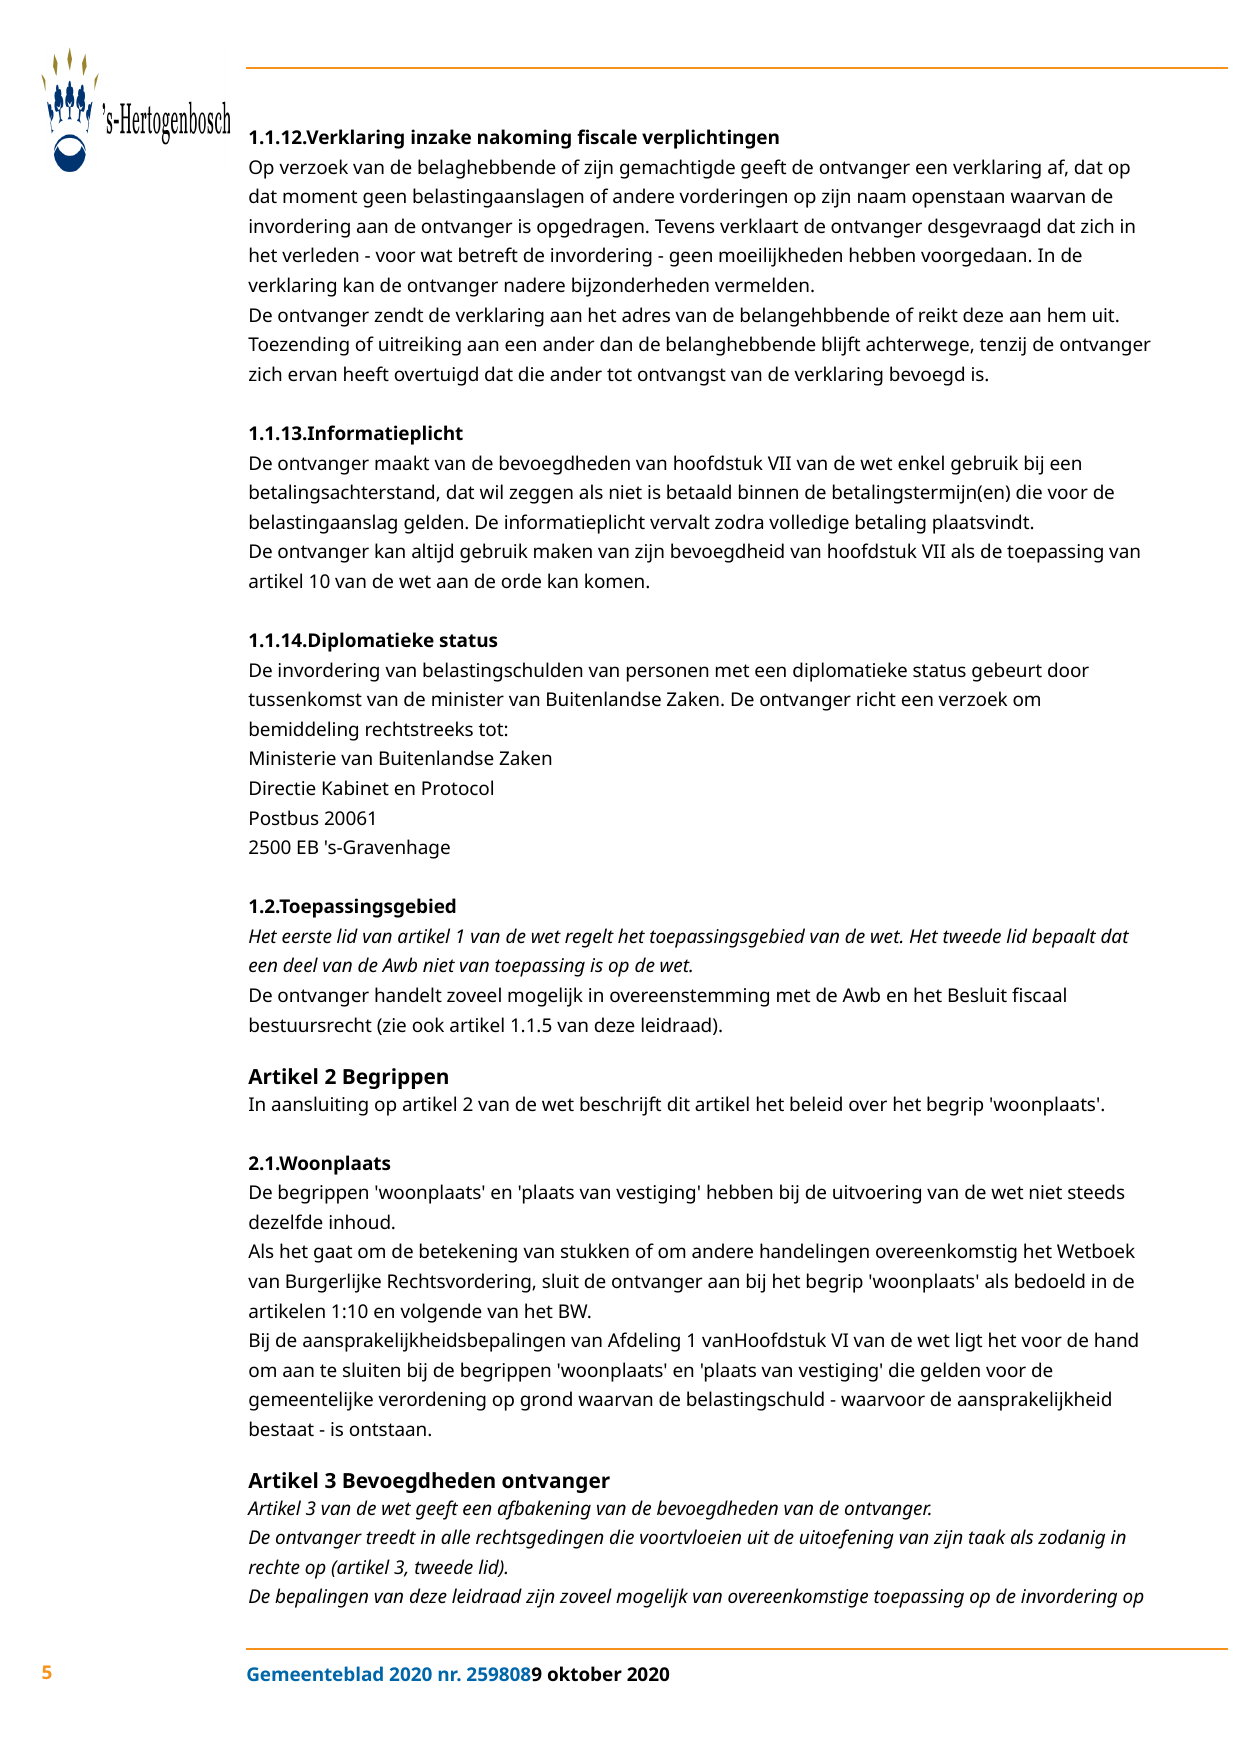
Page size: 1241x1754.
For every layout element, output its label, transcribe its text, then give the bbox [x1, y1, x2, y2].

text Artikel 2 Begrippen [248, 1062, 1152, 1091]
text Postbus 20061 [248, 805, 1152, 831]
text 1.1.14.Diplomatieke status [248, 627, 1152, 653]
text 1.1.13.Informatieplicht [248, 420, 1152, 446]
text Ministerie van Buitenlandse Zaken [248, 746, 1152, 771]
text 2.1.Woonplaats [248, 1150, 1152, 1176]
text Artikel 3 van de wet geeft een afbakening van de bevoegdheden van de ontvanger. [248, 1495, 1152, 1521]
text In aansluiting op artikel 2 van de wet beschrijft dit artikel het beleid over het begrip 'woonplaats'. [248, 1091, 1152, 1116]
text Op verzoek van de belaghebbende of zijn gemachtigde geeft de ontvanger een verklaring af, dat op dat moment geen belastingaanslagen of andere vorderingen op zijn naam openstaan waarvan de invordering aan de ontvanger is opgedragen. Tevens verklaart de ontvanger desgevraagd dat zich in het verleden - voor wat betreft de invordering - geen moeilijkheden hebben voorgedaan. In de verklaring kan de ontvanger nadere bijzonderheden vermelden. [248, 154, 1152, 298]
text De begrippen 'woonplaats' en 'plaats van vestiging' hebben bij de uitvoering van de wet niet steeds dezelfde inhoud. [248, 1179, 1152, 1235]
text Het eerste lid van artikel 1 van de wet regelt het toepassingsgebied van de wet. Het tweede lid bepaalt dat een deel van de Awb niet van toepassing is op de wet. [248, 923, 1152, 978]
text Artikel 3 Bevoegdheden ontvanger [248, 1467, 1152, 1495]
text Als het gaat om de betekening van stukken of om andere handelingen overeenkomstig het Wetboek van Burgerlijke Rechtsvordering, sluit de ontvanger aan bij het begrip 'woonplaats' als bedoeld in de artikelen 1:10 en volgende van het BW. [248, 1239, 1152, 1323]
text 1.2.Toepassingsgebied [248, 893, 1152, 919]
text De ontvanger kan altijd gebruik maken van zijn bevoegdheid van hoofdstuk VII als de toepassing van artikel 10 van de wet aan de orde kan komen. [248, 538, 1152, 594]
text De ontvanger maakt van de bevoegdheden van hoofdstuk VII van de wet enkel gebruik bij een betalingsachterstand, dat wil zeggen als niet is betaald binnen de betalingstermijn(en) die voor de belastingaanslag gelden. De informatieplicht vervalt zodra volledige betaling plaatsvindt. [248, 450, 1152, 535]
text De ontvanger handelt zoveel mogelijk in overeenstemming met de Awb en het Besluit fiscaal bestuursrecht (zie ook artikel 1.1.5 van deze leidraad). [248, 982, 1152, 1038]
text 2500 EB 's-Gravenhage [248, 834, 1152, 860]
text De bepalingen van deze leidraad zijn zoveel mogelijk van overeenkomstige toepassing op de invordering op [248, 1584, 1152, 1609]
picture [41, 47, 231, 172]
text Directie Kabinet en Protocol [248, 775, 1152, 801]
text Bij de aansprakelijkheidsbepalingen van Afdeling 1 vanHoofdstuk VI van de wet ligt het voor de hand om aan te sluiten bij de begrippen 'woonplaats' en 'plaats van vestiging' die gelden voor de gemeentelijke verordening op grond waarvan de belastingschuld - waarvoor de aansprakelijkheid bestaat - is ontstaan. [248, 1327, 1152, 1442]
text De invordering van belastingschulden van personen met een diplomatieke status gebeurt door tussenkomst van de minister van Buitenlandse Zaken. De ontvanger richt een verzoek om bemiddeling rechtstreeks tot: [248, 657, 1152, 742]
text De ontvanger zendt de verklaring aan het adres van de belangehbbende of reikt deze aan hem uit. Toezending of uitreiking aan een ander dan de belanghebbende blijft achterwege, tenzij de ontvanger zich ervan heeft overtuigd dat die ander tot ontvangst van de verklaring bevoegd is. [248, 302, 1152, 387]
text De ontvanger treedt in alle rechtsgedingen die voortvloeien uit de uitoefening van zijn taak als zodanig in rechte op (artikel 3, tweede lid). [248, 1524, 1152, 1580]
text 1.1.12.Verklaring inzake nakoming fiscale verplichtingen [248, 124, 1152, 150]
